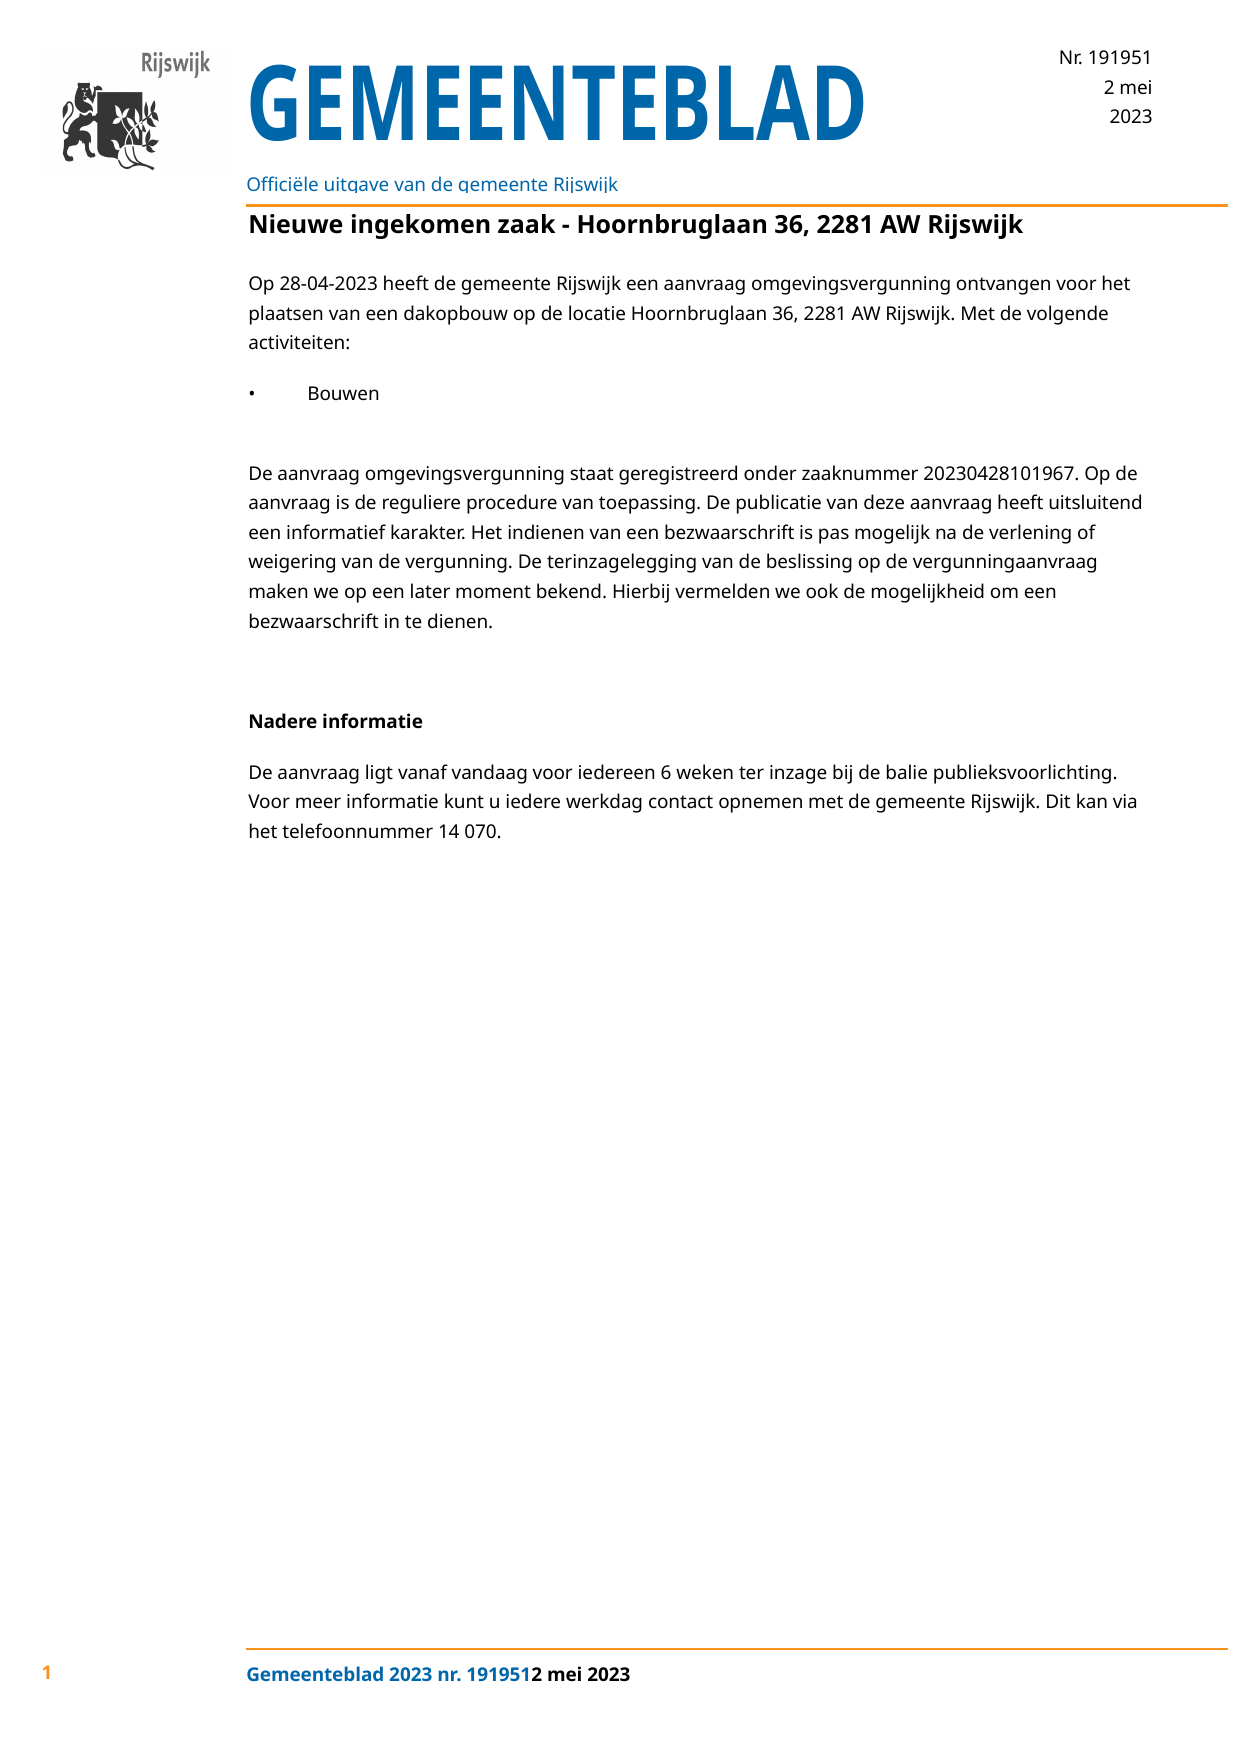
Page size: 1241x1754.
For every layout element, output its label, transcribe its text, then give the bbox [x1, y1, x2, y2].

picture [41, 47, 231, 172]
text De aanvraag omgevingsvergunning staat geregistreerd onder zaaknummer 20230428101967. Op de aanvraag is de reguliere procedure van toepassing. De publicatie van deze aanvraag heeft uitsluitend een informatief karakter. Het indienen van een bezwaarschrift is pas mogelijk na de verlening of weigering van de vergunning. De terinzagelegging van de beslissing op de vergunningaanvraag maken we op een later moment bekend. Hierbij vermelden we ook de mogelijkheid om een bezwaarschrift in te dienen. [248, 460, 1152, 633]
list Bouwen [248, 380, 1152, 406]
text Op 28-04-2023 heeft de gemeente Rijswijk een aanvraag omgevingsvergunning ontvangen voor het plaatsen van een dakopbouw op de locatie Hoornbruglaan 36, 2281 AW Rijswijk. Met de volgende activiteiten: [248, 270, 1152, 355]
text Nadere informatie [248, 709, 1152, 734]
text Nieuwe ingekomen zaak - Hoornbruglaan 36, 2281 AW Rijswijk [248, 207, 1152, 241]
text De aanvraag ligt vanaf vandaag voor iedereen 6 weken ter inzage bij de balie publieksvoorlichting. Voor meer informatie kunt u iedere werkdag contact opnemen met de gemeente Rijswijk. Dit kan via het telefoonnummer 14 070. [248, 759, 1152, 844]
